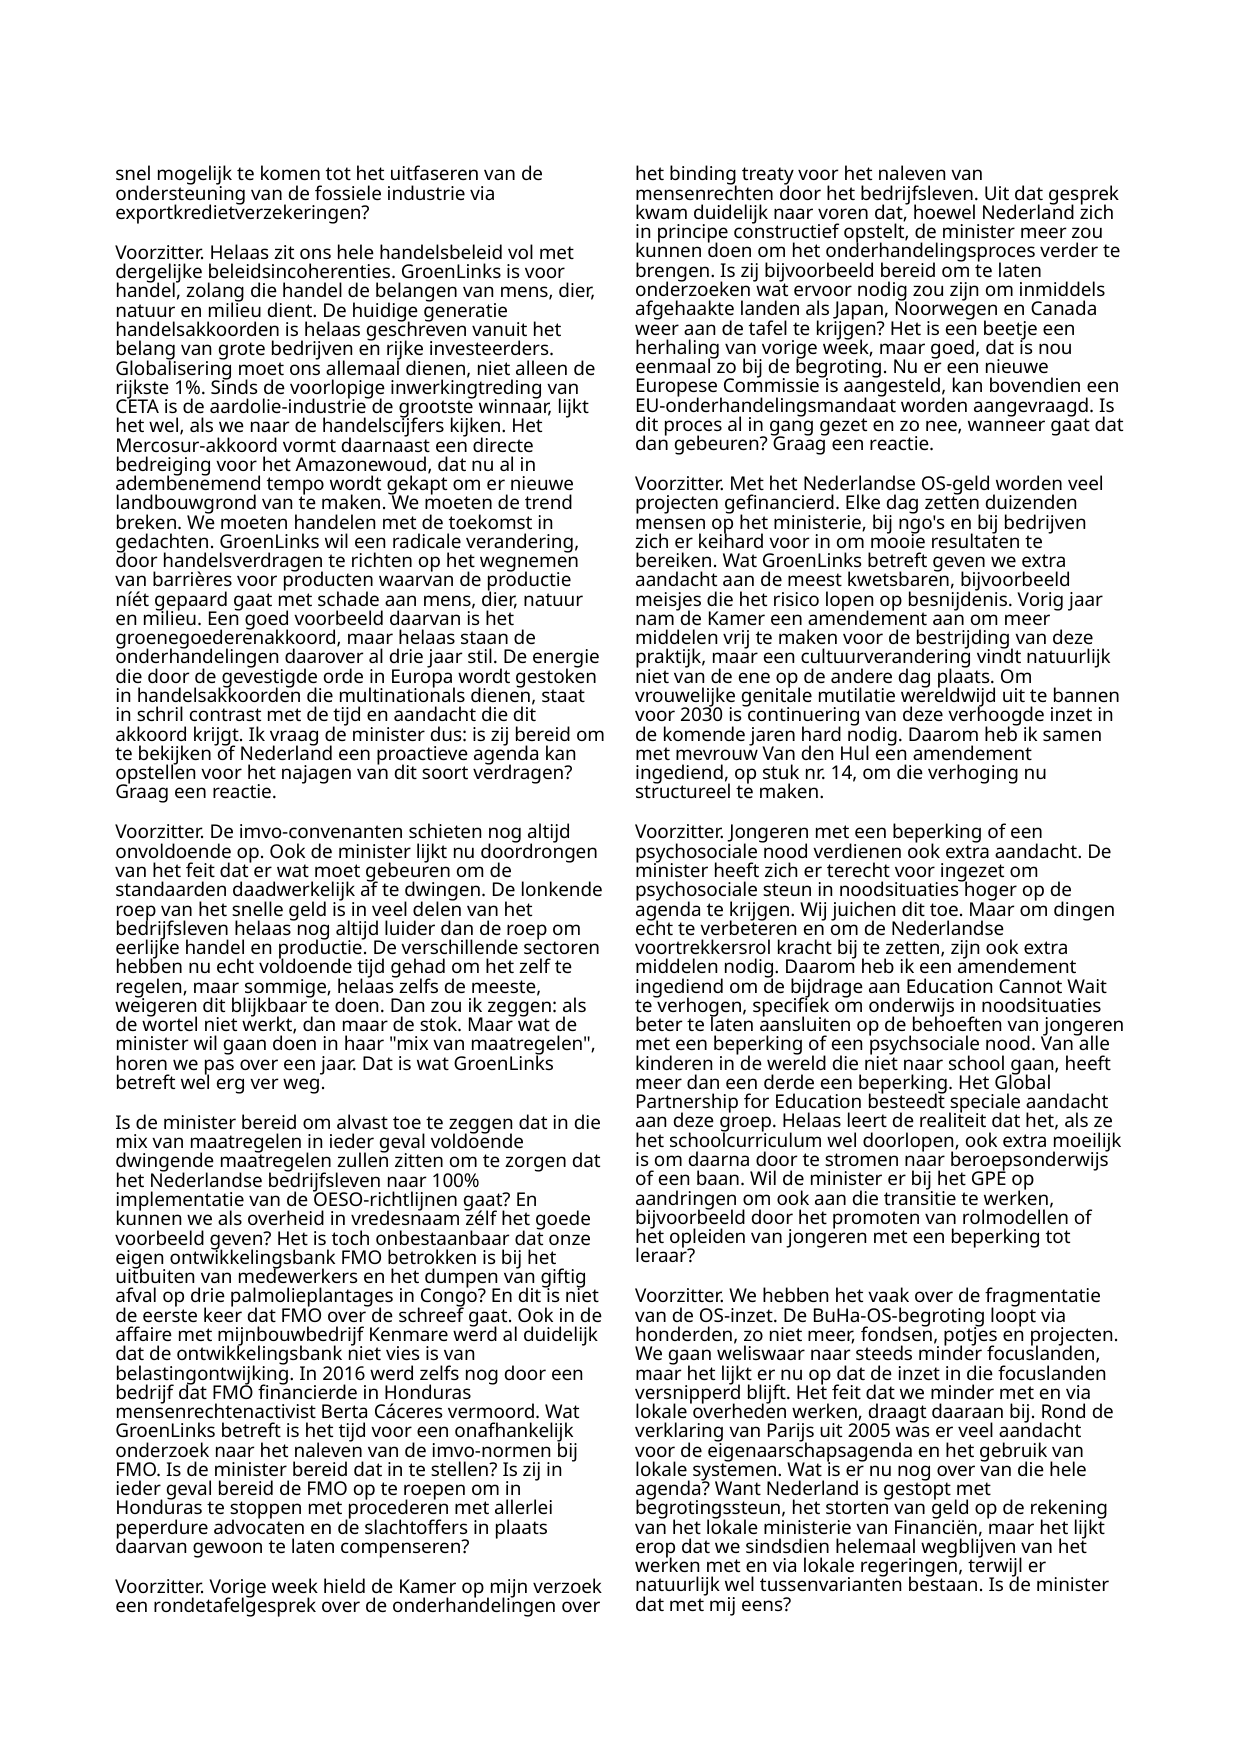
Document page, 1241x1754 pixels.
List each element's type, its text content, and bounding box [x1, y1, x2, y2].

text Voorzitter. De imvo-convenanten schieten nog altijd onvoldoende op. Ook de minister lijkt nu doordrongen van het feit dat er wat moet gebeuren om de standaarden daadwerkelijk af te dwingen. De lonkende roep van het snelle geld is in veel delen van het bedrijfsleven helaas nog altijd luider dan de roep om eerlijke handel en productie. De verschillende sectoren hebben nu echt voldoende tijd gehad om het zelf te regelen, maar sommige, helaas zelfs de meeste, weigeren dit blijkbaar te doen. Dan zou ik zeggen: als de wortel niet werkt, dan maar de stok. Maar wat de minister wil gaan doen in haar "mix van maatregelen", horen we pas over een jaar. Dat is wat GroenLinks betreft wel erg ver weg. [115, 823, 605, 1093]
text Voorzitter. Vorige week hield de Kamer op mijn verzoek een rondetafelgesprek over de onderhandelingen over [115, 1578, 605, 1616]
text Is de minister bereid om alvast toe te zeggen dat in die mix van maatregelen in ieder geval voldoende dwingende maatregelen zullen zitten om te zorgen dat het Nederlandse bedrijfsleven naar 100% implementatie van de OESO-richtlijnen gaat? En kunnen we als overheid in vredesnaam zélf het goede voorbeeld geven? Het is toch onbestaanbaar dat onze eigen ontwikkelingsbank FMO betrokken is bij het uitbuiten van medewerkers en het dumpen van giftig afval op drie palmolieplantages in Congo? En dit is niet de eerste keer dat FMO over de schreef gaat. Ook in de affaire met mijnbouwbedrijf Kenmare werd al duidelijk dat de ontwikkelingsbank niet vies is van belastingontwijking. In 2016 werd zelfs nog door een bedrijf dat FMO financierde in Honduras mensenrechtenactivist Berta Cáceres vermoord. Wat GroenLinks betreft is het tijd voor een onafhankelijk onderzoek naar het naleven van de imvo-normen bij FMO. Is de minister bereid dat in te stellen? Is zij in ieder geval bereid de FMO op te roepen om in Honduras te stoppen met procederen met allerlei peperdure advocaten en de slachtoffers in plaats daarvan gewoon te laten compenseren? [115, 1114, 605, 1557]
text Voorzitter. Met het Nederlandse OS-geld worden veel projecten gefinancierd. Elke dag zetten duizenden mensen op het ministerie, bij ngo's en bij bedrijven zich er keihard voor in om mooie resultaten te bereiken. Wat GroenLinks betreft geven we extra aandacht aan de meest kwetsbaren, bijvoorbeeld meisjes die het risico lopen op besnijdenis. Vorig jaar nam de Kamer een amendement aan om meer middelen vrij te maken voor de bestrijding van deze praktijk, maar een cultuurverandering vindt natuurlijk niet van de ene op de andere dag plaats. Om vrouwelijke genitale mutilatie wereldwijd uit te bannen voor 2030 is continuering van deze verhoogde inzet in de komende jaren hard nodig. Daarom heb ik samen met mevrouw Van den Hul een amendement ingediend, op stuk nr. 14, om die verhoging nu structureel te maken. [635, 475, 1125, 803]
text snel mogelijk te komen tot het uitfaseren van de ondersteuning van de fossiele industrie via exportkredietverzekeringen? [115, 165, 605, 223]
text Voorzitter. Helaas zit ons hele handelsbeleid vol met dergelijke beleidsincoherenties. GroenLinks is voor handel, zolang die handel de belangen van mens, dier, natuur en milieu dient. De huidige generatie handelsakkoorden is helaas geschreven vanuit het belang van grote bedrijven en rijke investeerders. Globalisering moet ons allemaal dienen, niet alleen de rijkste 1%. Sinds de voorlopige inwerkingtreding van CETA is de aardolie-industrie de grootste winnaar, lijkt het wel, als we naar de handelscijfers kijken. Het Mercosur-akkoord vormt daarnaast een directe bedreiging voor het Amazonewoud, dat nu al in adembenemend tempo wordt gekapt om er nieuwe landbouwgrond van te maken. We moeten de trend breken. We moeten handelen met de toekomst in gedachten. GroenLinks wil een radicale verandering, door handelsverdragen te richten op het wegnemen van barrières voor producten waarvan de productie níét gepaard gaat met schade aan mens, dier, natuur en milieu. Een goed voorbeeld daarvan is het groenegoederenakkoord, maar helaas staan de onderhandelingen daarover al drie jaar stil. De energie die door de gevestigde orde in Europa wordt gestoken in handelsakkoorden die multinationals dienen, staat in schril contrast met de tijd en aandacht die dit akkoord krijgt. Ik vraag de minister dus: is zij bereid om te bekijken of Nederland een proactieve agenda kan opstellen voor het najagen van dit soort verdragen? Graag een reactie. [115, 244, 605, 803]
text Voorzitter. Jongeren met een beperking of een psychosociale nood verdienen ook extra aandacht. De minister heeft zich er terecht voor ingezet om psychosociale steun in noodsituaties hoger op de agenda te krijgen. Wij juichen dit toe. Maar om dingen echt te verbeteren en om de Nederlandse voortrekkersrol kracht bij te zetten, zijn ook extra middelen nodig. Daarom heb ik een amendement ingediend om de bijdrage aan Education Cannot Wait te verhogen, specifiek om onderwijs in noodsituaties beter te laten aansluiten op de behoeften van jongeren met een beperking of een psychsociale nood. Van alle kinderen in de wereld die niet naar school gaan, heeft meer dan een derde een beperking. Het Global Partnership for Education besteedt speciale aandacht aan deze groep. Helaas leert de realiteit dat het, als ze het schoolcurriculum wel doorlopen, ook extra moeilijk is om daarna door te stromen naar beroepsonderwijs of een baan. Wil de minister er bij het GPE op aandringen om ook aan die transitie te werken, bijvoorbeeld door het promoten van rolmodellen of het opleiden van jongeren met een beperking tot leraar? [635, 823, 1125, 1267]
text Voorzitter. We hebben het vaak over de fragmentatie van de OS-inzet. De BuHa-OS-begroting loopt via honderden, zo niet meer, fondsen, potjes en projecten. We gaan weliswaar naar steeds minder focuslanden, maar het lijkt er nu op dat de inzet in die focuslanden versnipperd blijft. Het feit dat we minder met en via lokale overheden werken, draagt daaraan bij. Rond de verklaring van Parijs uit 2005 was er veel aandacht voor de eigenaarschapsagenda en het gebruik van lokale systemen. Wat is er nu nog over van die hele agenda? Want Nederland is gestopt met begrotingssteun, het storten van geld op de rekening van het lokale ministerie van Financiën, maar het lijkt erop dat we sindsdien helemaal wegblijven van het werken met en via lokale regeringen, terwijl er natuurlijk wel tussenvarianten bestaan. Is de minister dat met mij eens? [635, 1287, 1125, 1615]
text het binding treaty voor het naleven van mensenrechten door het bedrijfsleven. Uit dat gesprek kwam duidelijk naar voren dat, hoewel Nederland zich in principe constructief opstelt, de minister meer zou kunnen doen om het onderhandelingsproces verder te brengen. Is zij bijvoorbeeld bereid om te laten onderzoeken wat ervoor nodig zou zijn om inmiddels afgehaakte landen als Japan, Noorwegen en Canada weer aan de tafel te krijgen? Het is een beetje een herhaling van vorige week, maar goed, dat is nou eenmaal zo bij de begroting. Nu er een nieuwe Europese Commissie is aangesteld, kan bovendien een EU-onderhandelingsmandaat worden aangevraagd. Is dit proces al in gang gezet en zo nee, wanneer gaat dat dan gebeuren? Graag een reactie. [635, 165, 1125, 454]
